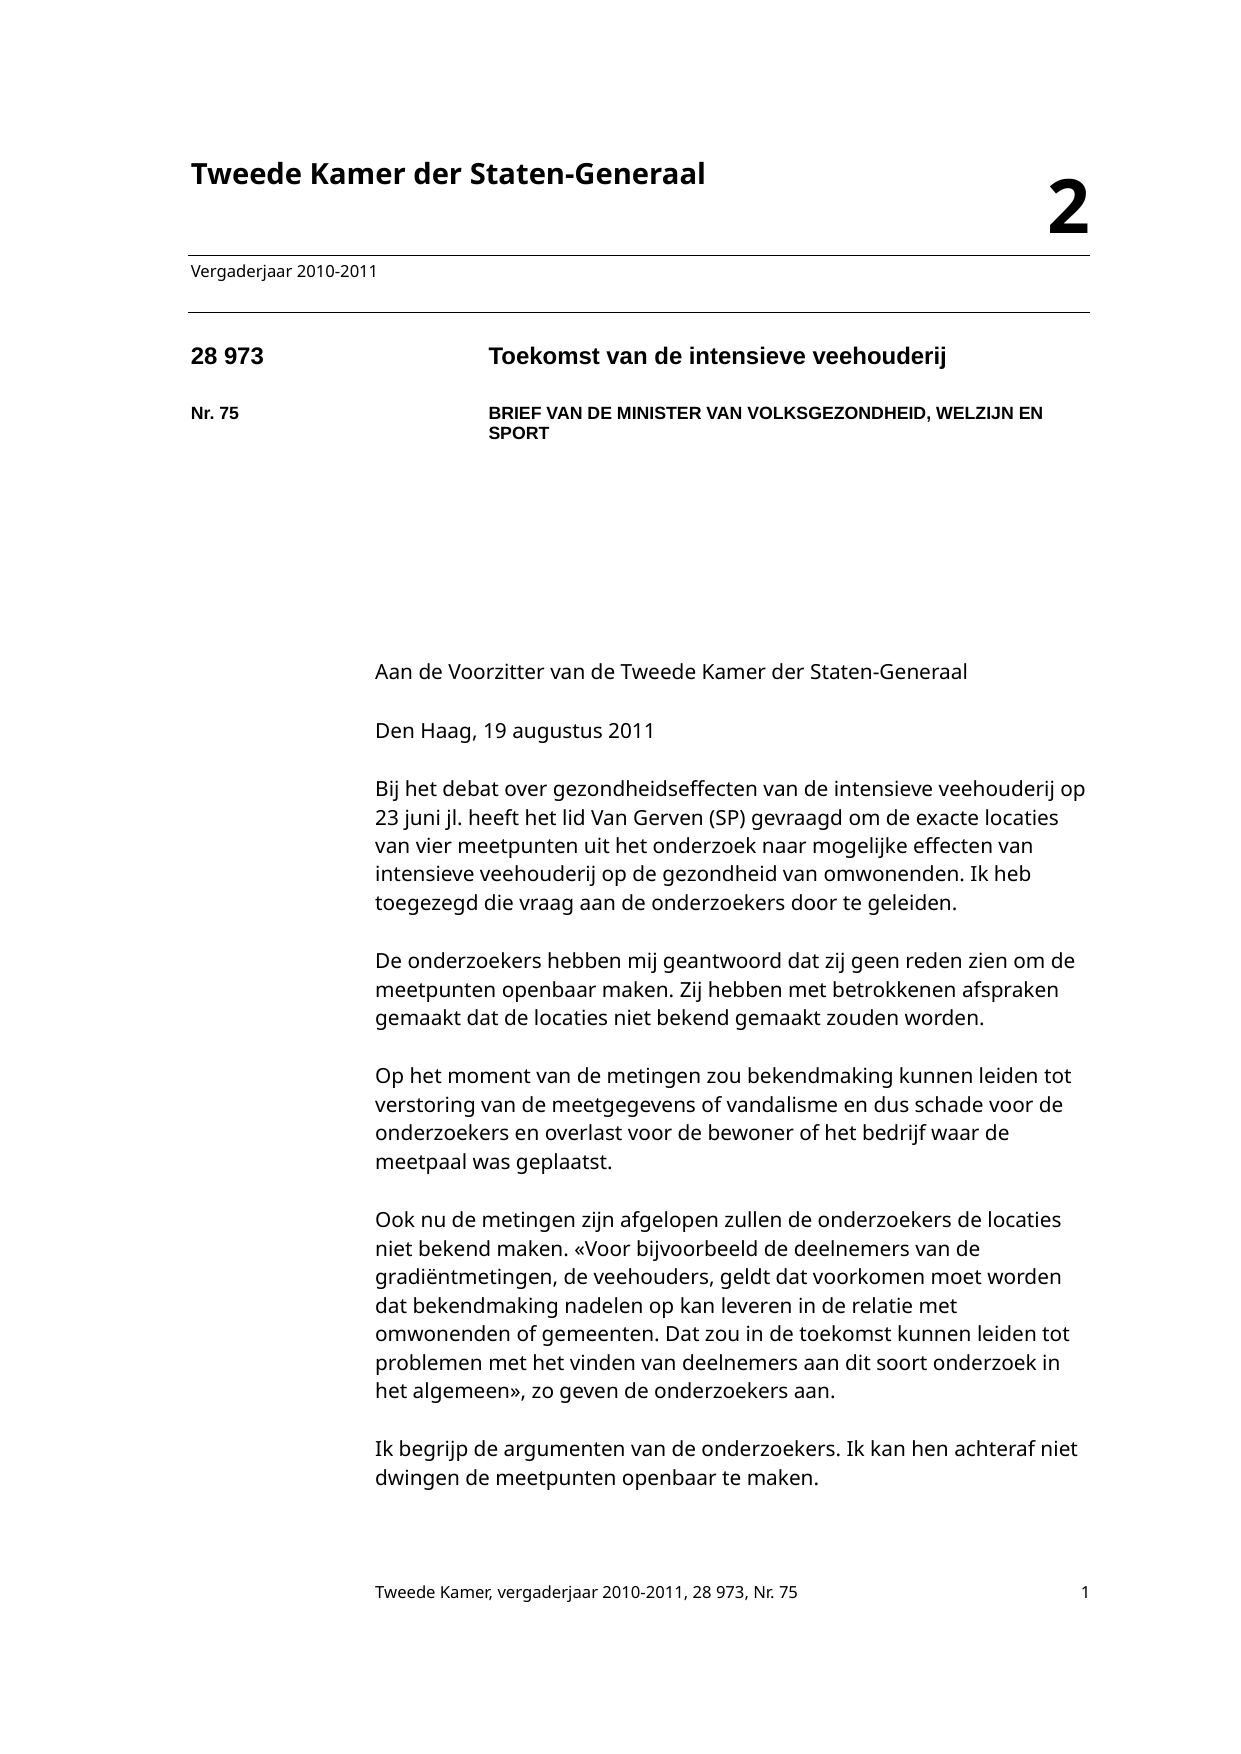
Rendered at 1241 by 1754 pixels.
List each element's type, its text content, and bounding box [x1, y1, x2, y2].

table_cell [188, 313, 485, 339]
table_cell BRIEF VAN DE MINISTER VAN VOLKSGEZONDHEID, WELZIJN EN SPORT [485, 399, 1090, 539]
table_cell Nr. 75 [188, 399, 485, 539]
table_cell [485, 256, 1090, 312]
text Op het moment van de metingen zou bekendmaking kunnen leiden tot verstoring van de meetgegevens of vandalisme en dus schade voor de onderzoekers en overlast voor de bewoner of het bedrijf waar de meetpaal was geplaatst. [375, 1062, 1090, 1175]
table_header 2 [910, 150, 1090, 255]
table_header Tweede Kamer der Staten-Generaal [188, 150, 909, 255]
table_cell [485, 313, 1090, 339]
text De onderzoekers hebben mij geantwoord dat zij geen reden zien om de meetpunten openbaar maken. Zij hebben met betrokkenen afspraken gemaakt dat de locaties niet bekend gemaakt zouden worden. [375, 946, 1090, 1032]
text Ook nu de metingen zijn afgelopen zullen de onderzoekers de locaties niet bekend maken. «Voor bijvoorbeeld de deelnemers van de gradiëntmetingen, de veehouders, geldt dat voorkomen moet worden dat bekendmaking nadelen op kan leveren in de relatie met omwonenden of gemeenten. Dat zou in de toekomst kunnen leiden tot problemen met het vinden van deelnemers aan dit soort onderzoek in het algemeen», zo geven de onderzoekers aan. [375, 1205, 1090, 1404]
table_cell Vergaderjaar 2010-2011 [188, 256, 485, 312]
text Aan de Voorzitter van de Tweede Kamer der Staten-Generaal [375, 657, 1090, 686]
text Den Haag, 19 augustus 2011 [375, 716, 1090, 744]
table_cell 28 973 [188, 339, 485, 399]
text Bij het debat over gezondheidseffecten van de intensieve veehouderij op 23 juni jl. heeft het lid Van Gerven (SP) gevraagd om de exacte locaties van vier meetpunten uit het onderzoek naar mogelijke effecten van intensieve veehouderij op de gezondheid van omwonenden. Ik heb toegezegd die vraag aan de onderzoekers door te geleiden. [375, 774, 1090, 916]
text Ik begrijp de argumenten van de onderzoekers. Ik kan hen achteraf niet dwingen de meetpunten openbaar te maken. [375, 1434, 1090, 1491]
table_cell Toekomst van de intensieve veehouderij [485, 339, 1090, 399]
